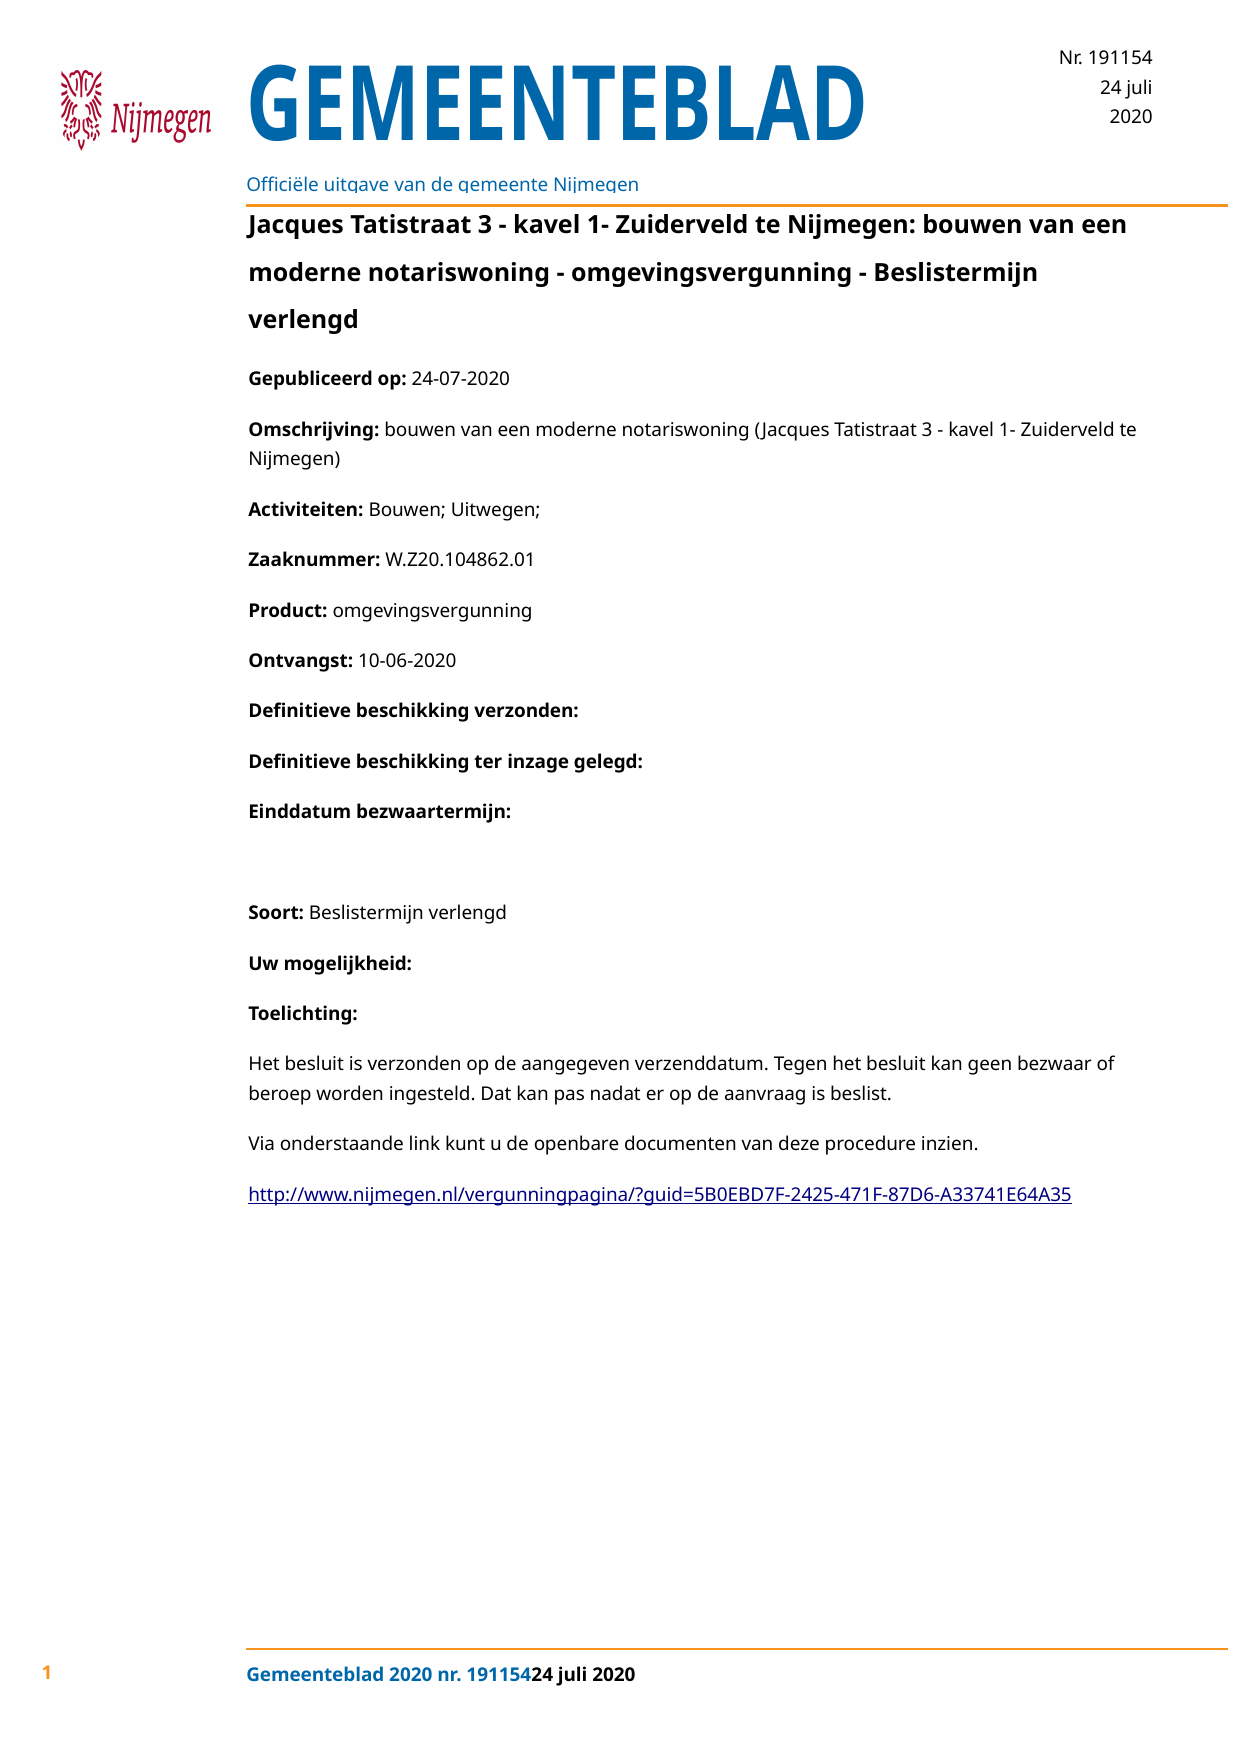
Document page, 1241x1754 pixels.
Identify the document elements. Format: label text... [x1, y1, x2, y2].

text Soort: Beslistermijn verlengd [248, 899, 1152, 925]
picture [41, 47, 231, 172]
text Het besluit is verzonden op de aangegeven verzenddatum. Tegen het besluit kan geen bezwaar of beroep worden ingesteld. Dat kan pas nadat er op de aanvraag is beslist. [248, 1051, 1152, 1106]
text Uw mogelijkheid: [248, 950, 1152, 975]
text Product: omgevingsvergunning [248, 597, 1152, 622]
text Gepubliceerd op: 24-07-2020 [248, 366, 1152, 391]
text Toelichting: [248, 1000, 1152, 1026]
text Via onderstaande link kunt u de openbare documenten van deze procedure inzien. [248, 1131, 1152, 1156]
text Jacques Tatistraat 3 - kavel 1- Zuiderveld te Nijmegen: bouwen van een moderne notariswoning - omgevingsvergunning - Beslistermijn verlengd [248, 207, 1152, 336]
text Omschrijving: bouwen van een moderne notariswoning (Jacques Tatistraat 3 - kavel 1- Zuiderveld te Nijmegen) [248, 416, 1152, 471]
text Ontvangst: 10-06-2020 [248, 647, 1152, 673]
text Zaaknummer: W.Z20.104862.01 [248, 546, 1152, 572]
text http://www.nijmegen.nl/vergunningpagina/?guid=5B0EBD7F-2425-471F-87D6-A33741E64A35 [248, 1181, 1152, 1207]
text Definitieve beschikking verzonden: [248, 698, 1152, 723]
text Definitieve beschikking ter inzage gelegd: [248, 748, 1152, 774]
text Activiteiten: Bouwen; Uitwegen; [248, 496, 1152, 522]
text Einddatum bezwaartermijn: [248, 798, 1152, 824]
